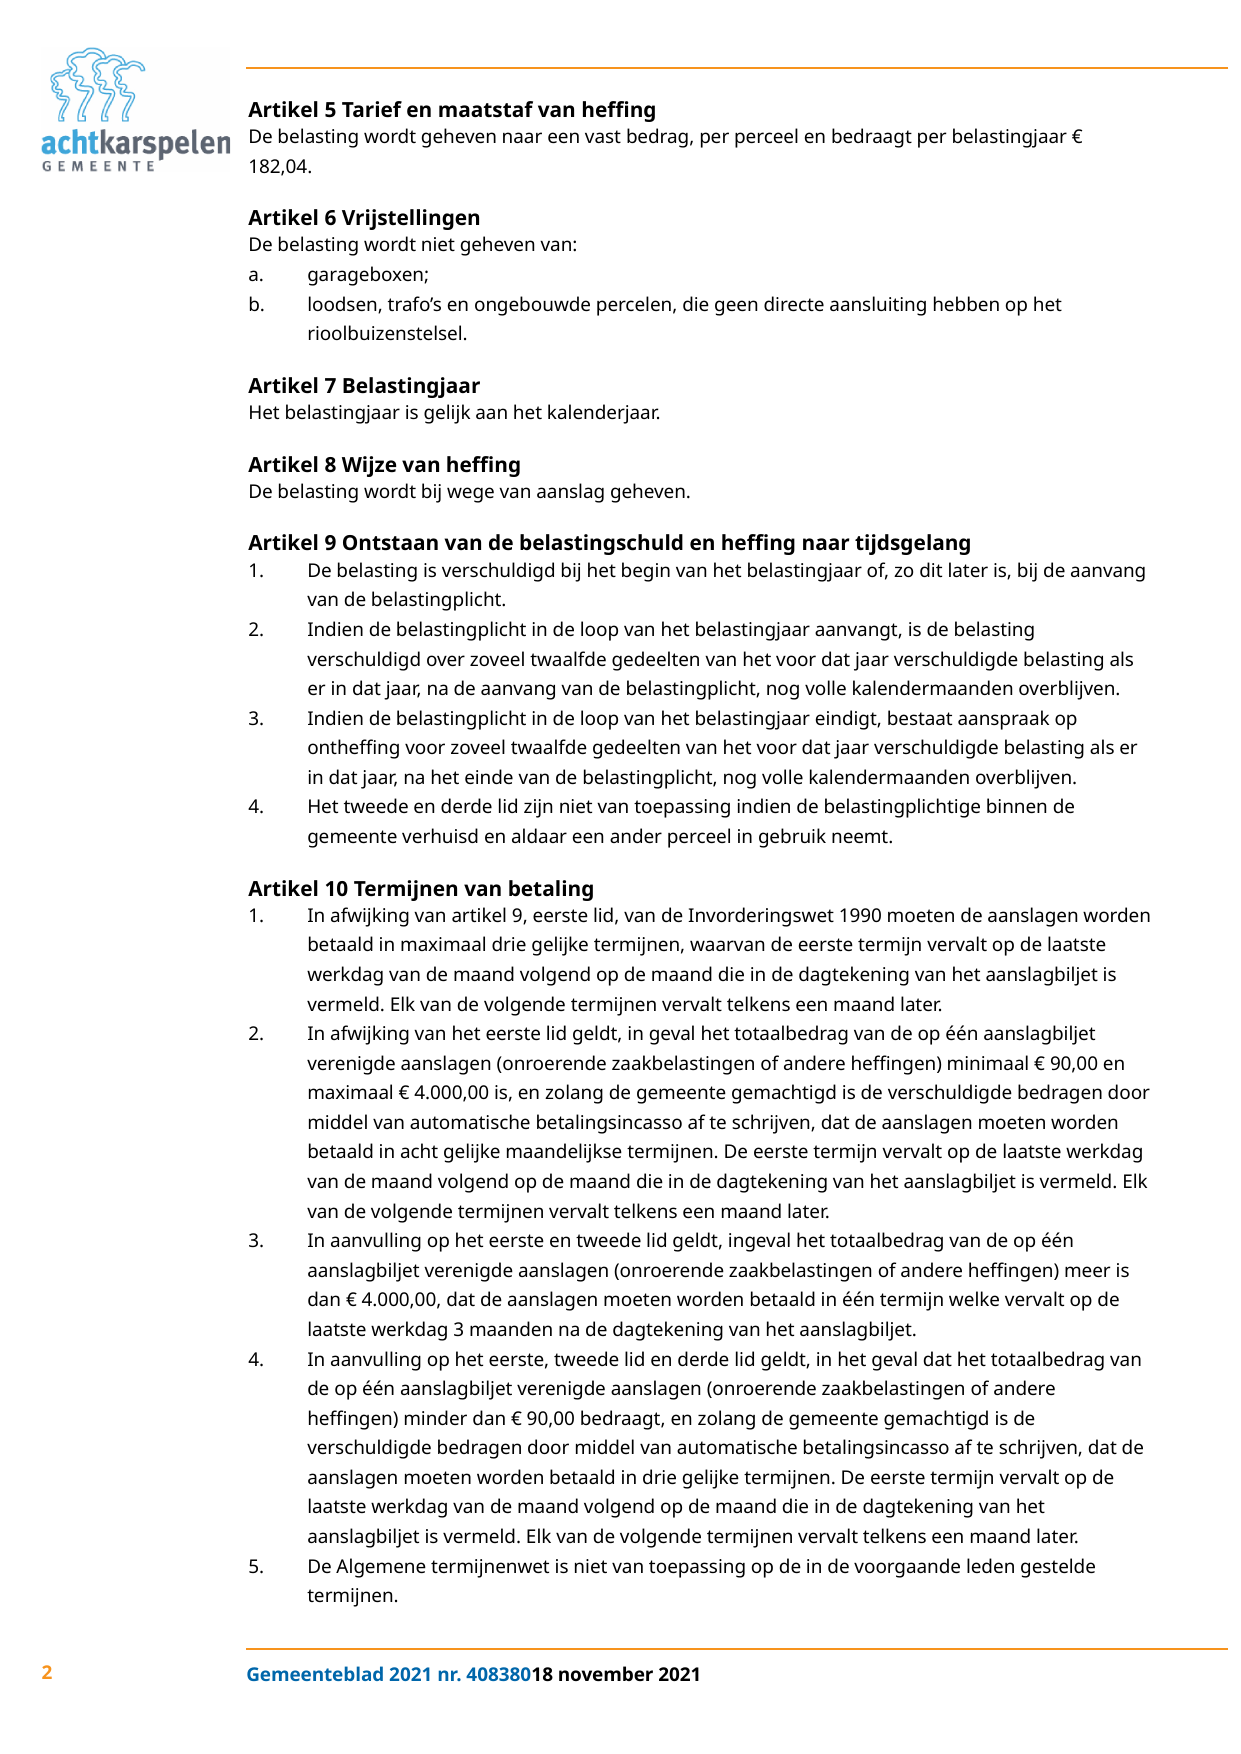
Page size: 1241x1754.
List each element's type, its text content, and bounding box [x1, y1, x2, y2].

list De belasting is verschuldigd bij het begin van het belastingjaar of, zo dit later is, bij de aanvang van de belastingplicht. [248, 557, 1152, 612]
list In afwijking van het eerste lid geldt, in geval het totaalbedrag van de op één aanslagbiljet verenigde aanslagen (onroerende zaakbelastingen of andere heffingen) minimaal € 90,00 en maximaal € 4.000,00 is, en zolang de gemeente gemachtigd is de verschuldigde bedragen door middel van automatische betalingsincasso af te schrijven, dat de aanslagen moeten worden betaald in acht gelijke maandelijkse termijnen. De eerste termijn vervalt op de laatste werkdag van de maand volgend op de maand die in de dagtekening van het aanslagbiljet is vermeld. Elk van de volgende termijnen vervalt telkens een maand later. [248, 1020, 1152, 1224]
text Het belastingjaar is gelijk aan het kalenderjaar. [248, 399, 1152, 425]
list De Algemene termijnenwet is niet van toepassing op de in de voorgaande leden gestelde termijnen. [248, 1553, 1152, 1608]
list In aanvulling op het eerste en tweede lid geldt, ingeval het totaalbedrag van de op één aanslagbiljet verenigde aanslagen (onroerende zaakbelastingen of andere heffingen) meer is dan € 4.000,00, dat de aanslagen moeten worden betaald in één termijn welke vervalt op de laatste werkdag 3 maanden na de dagtekening van het aanslagbiljet. [248, 1227, 1152, 1342]
text Artikel 9 Ontstaan van de belastingschuld en heffing naar tijdsgelang [248, 528, 1152, 557]
list loodsen, trafo’s en ongebouwde percelen, die geen directe aansluiting hebben op het rioolbuizenstelsel. [248, 291, 1152, 346]
text Artikel 6 Vrijstellingen [248, 203, 1152, 232]
text Artikel 8 Wijze van heffing [248, 450, 1152, 478]
text Artikel 5 Tarief en maatstaf van heffing [248, 95, 1152, 123]
text Artikel 7 Belastingjaar [248, 371, 1152, 399]
list In aanvulling op het eerste, tweede lid en derde lid geldt, in het geval dat het totaalbedrag van de op één aanslagbiljet verenigde aanslagen (onroerende zaakbelastingen of andere heffingen) minder dan € 90,00 bedraagt, en zolang de gemeente gemachtigd is de verschuldigde bedragen door middel van automatische betalingsincasso af te schrijven, dat de aanslagen moeten worden betaald in drie gelijke termijnen. De eerste termijn vervalt op de laatste werkdag van de maand volgend op de maand die in de dagtekening van het aanslagbiljet is vermeld. Elk van de volgende termijnen vervalt telkens een maand later. [248, 1346, 1152, 1549]
text De belasting wordt geheven naar een vast bedrag, per perceel en bedraagt per belastingjaar € 182,04. [248, 123, 1152, 178]
list garageboxen; [248, 261, 1152, 287]
list Het tweede en derde lid zijn niet van toepassing indien de belastingplichtige binnen de gemeente verhuisd en aldaar een ander perceel in gebruik neemt. [248, 794, 1152, 849]
text De belasting wordt niet geheven van: [248, 232, 1152, 257]
list Indien de belastingplicht in de loop van het belastingjaar eindigt, bestaat aanspraak op ontheffing voor zoveel twaalfde gedeelten van het voor dat jaar verschuldigde belasting als er in dat jaar, na het einde van de belastingplicht, nog volle kalendermaanden overblijven. [248, 705, 1152, 790]
text De belasting wordt bij wege van aanslag geheven. [248, 478, 1152, 504]
text Artikel 10 Termijnen van betaling [248, 874, 1152, 902]
picture [41, 47, 231, 172]
list In afwijking van artikel 9, eerste lid, van de Invorderingswet 1990 moeten de aanslagen worden betaald in maximaal drie gelijke termijnen, waarvan de eerste termijn vervalt op de laatste werkdag van de maand volgend op de maand die in de dagtekening van het aanslagbiljet is vermeld. Elk van de volgende termijnen vervalt telkens een maand later. [248, 902, 1152, 1017]
list Indien de belastingplicht in de loop van het belastingjaar aanvangt, is de belasting verschuldigd over zoveel twaalfde gedeelten van het voor dat jaar verschuldigde belasting als er in dat jaar, na de aanvang van de belastingplicht, nog volle kalendermaanden overblijven. [248, 616, 1152, 701]
